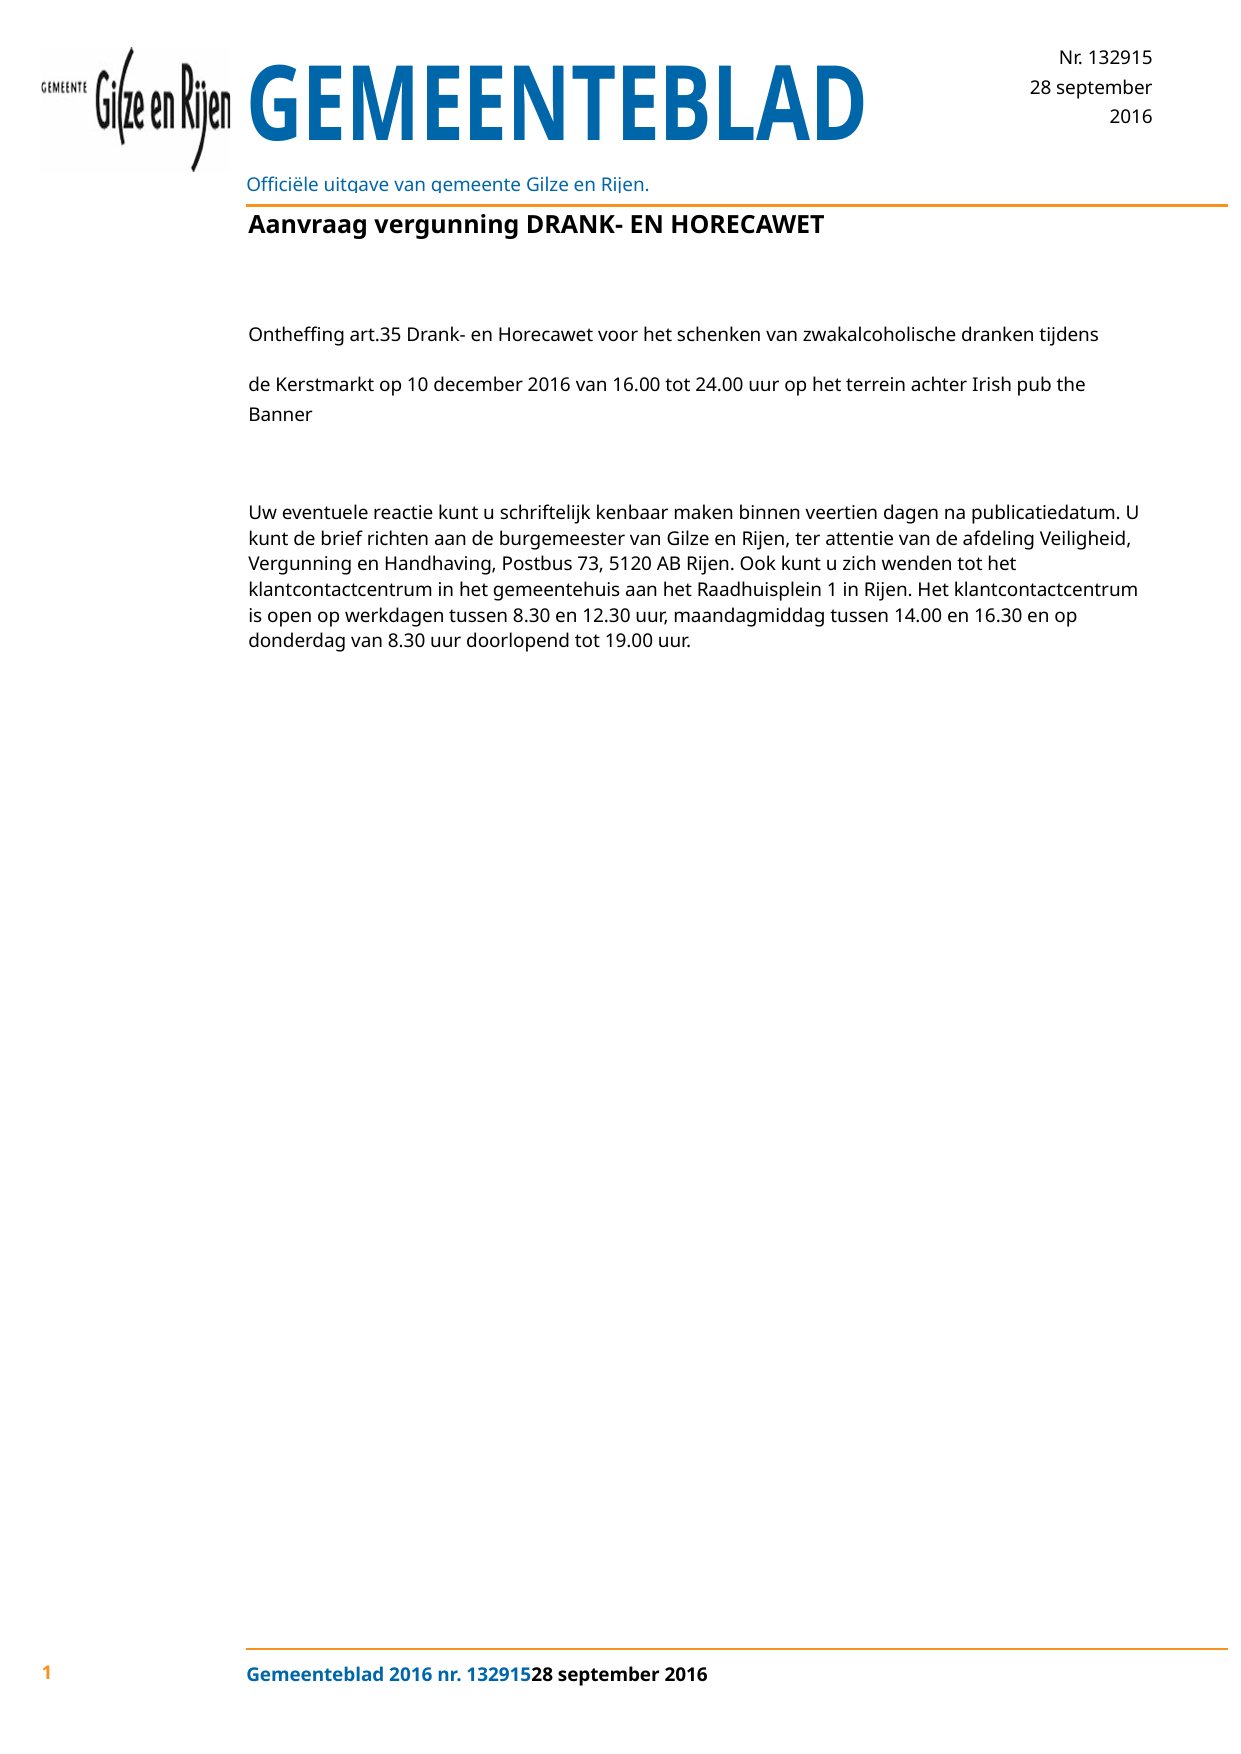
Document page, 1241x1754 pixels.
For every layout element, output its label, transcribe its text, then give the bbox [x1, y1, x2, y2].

text Ontheffing art.35 Drank- en Horecawet voor het schenken van zwakalcoholische dranken tijdens [248, 321, 1152, 346]
text Uw eventuele reactie kunt u schriftelijk kenbaar maken binnen veertien dagen na publicatiedatum. U kunt de brief richten aan de burgemeester van Gilze en Rijen, ter attentie van de afdeling Veiligheid, Vergunning en Handhaving, Postbus 73, 5120 AB Rijen. Ook kunt u zich wenden tot het klantcontactcentrum in het gemeentehuis aan het Raadhuisplein 1 in Rijen. Het klantcontactcentrum is open op werkdagen tussen 8.30 en 12.30 uur, maandagmiddag tussen 14.00 en 16.30 en op donderdag van 8.30 uur doorlopend tot 19.00 uur. [248, 499, 1152, 653]
text de Kerstmarkt op 10 december 2016 van 16.00 tot 24.00 uur op het terrein achter Irish pub the Banner [248, 371, 1152, 426]
picture [41, 47, 231, 172]
text Aanvraag vergunning DRANK- EN HORECAWET [248, 207, 1152, 241]
